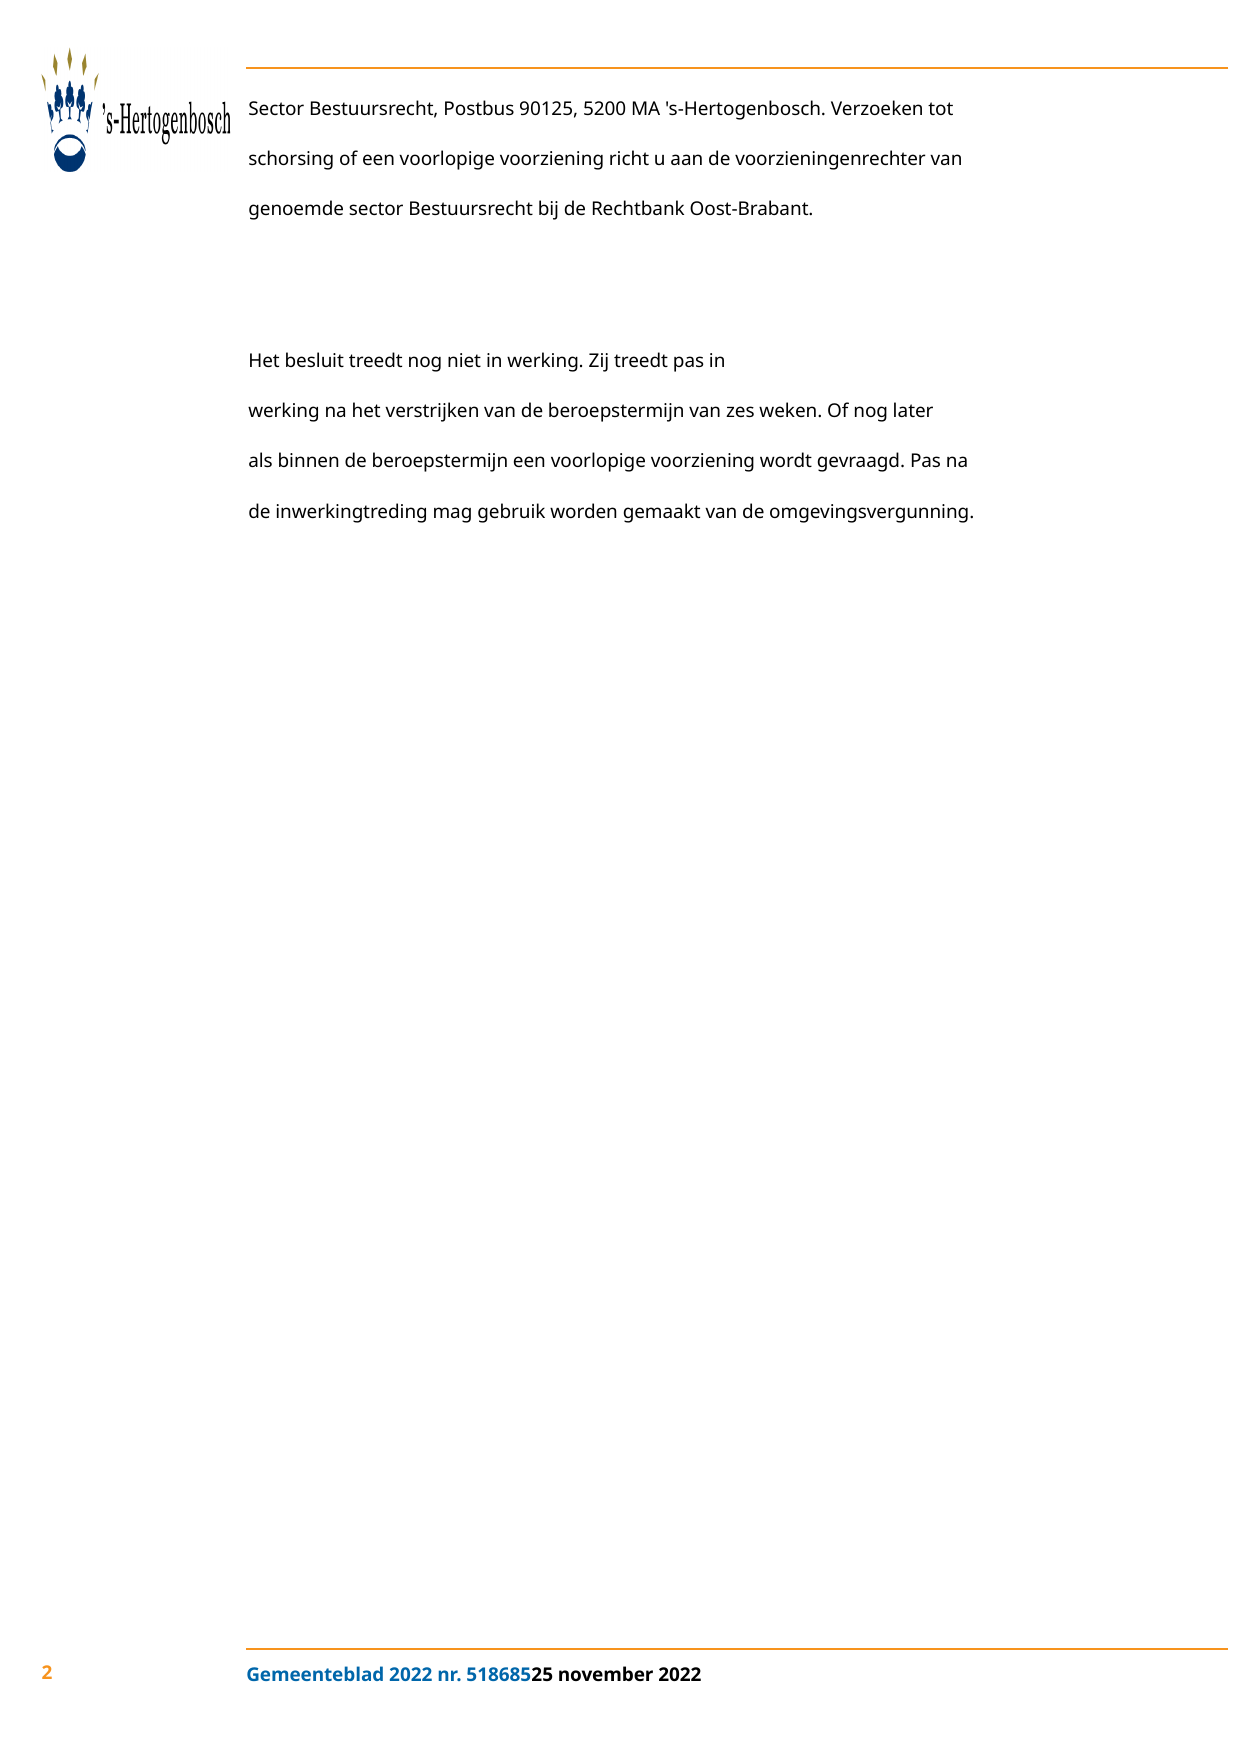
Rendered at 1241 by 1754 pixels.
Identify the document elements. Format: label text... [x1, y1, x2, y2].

picture [41, 47, 231, 172]
text schorsing of een voorlopige voorziening richt u aan de voorzieningenrechter van [248, 145, 1152, 171]
text Het besluit treedt nog niet in werking. Zij treedt pas in [248, 347, 1152, 373]
text Sector Bestuursrecht, Postbus 90125, 5200 MA 's-Hertogenbosch. Verzoeken tot [248, 95, 1152, 121]
text genoemde sector Bestuursrecht bij de Rechtbank Oost-Brabant. [248, 196, 1152, 221]
text als binnen de beroepstermijn een voorlopige voorziening wordt gevraagd. Pas na [248, 448, 1152, 473]
text werking na het verstrijken van de beroepstermijn van zes weken. Of nog later [248, 397, 1152, 423]
text de inwerkingtreding mag gebruik worden gemaakt van de omgevingsvergunning. [248, 498, 1152, 524]
